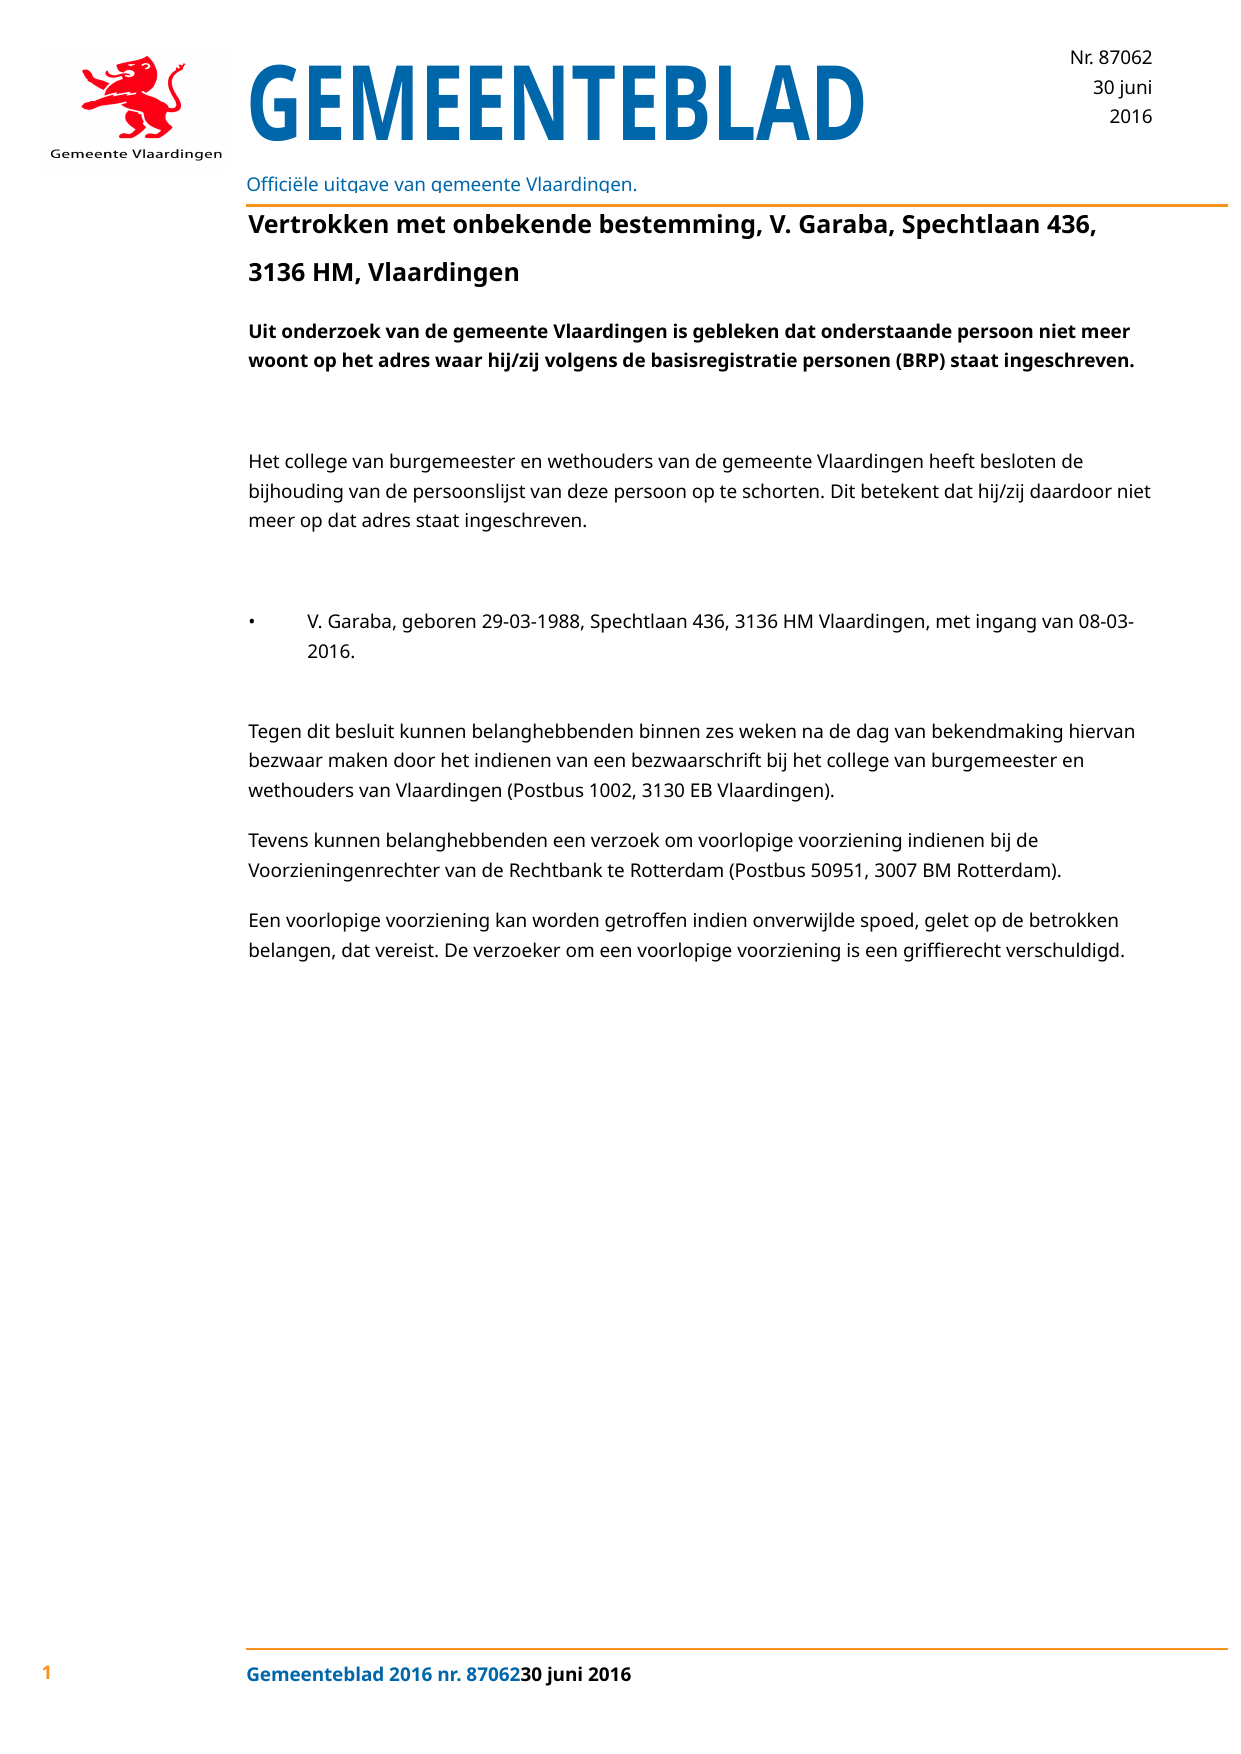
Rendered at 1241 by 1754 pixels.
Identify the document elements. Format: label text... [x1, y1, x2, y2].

text Het college van burgemeester en wethouders van de gemeente Vlaardingen heeft besloten de bijhouding van de persoonslijst van deze persoon op te schorten. Dit betekent dat hij/zij daardoor niet meer op dat adres staat ingeschreven. [248, 448, 1152, 533]
text Een voorlopige voorziening kan worden getroffen indien onverwijlde spoed, gelet op de betrokken belangen, dat vereist. De verzoeker om een voorlopige voorziening is een griffierecht verschuldigd. [248, 907, 1152, 963]
text Uit onderzoek van de gemeente Vlaardingen is gebleken dat onderstaande persoon niet meer woont op het adres waar hij/zij volgens de basisregistratie personen (BRP) staat ingeschreven. [248, 318, 1152, 373]
picture [41, 47, 231, 172]
text Vertrokken met onbekende bestemming, V. Garaba, Spechtlaan 436, 3136 HM, Vlaardingen [248, 207, 1152, 288]
text Tevens kunnen belanghebbenden een verzoek om voorlopige voorziening indienen bij de Voorzieningenrechter van de Rechtbank te Rotterdam (Postbus 50951, 3007 BM Rotterdam). [248, 827, 1152, 883]
text Tegen dit besluit kunnen belanghebbenden binnen zes weken na de dag van bekendmaking hiervan bezwaar maken door het indienen van een bezwaarschrift bij het college van burgemeester en wethouders van Vlaardingen (Postbus 1002, 3130 EB Vlaardingen). [248, 718, 1152, 803]
list V. Garaba, geboren 29-03-1988, Spechtlaan 436, 3136 HM Vlaardingen, met ingang van 08-03-2016. [248, 608, 1152, 664]
